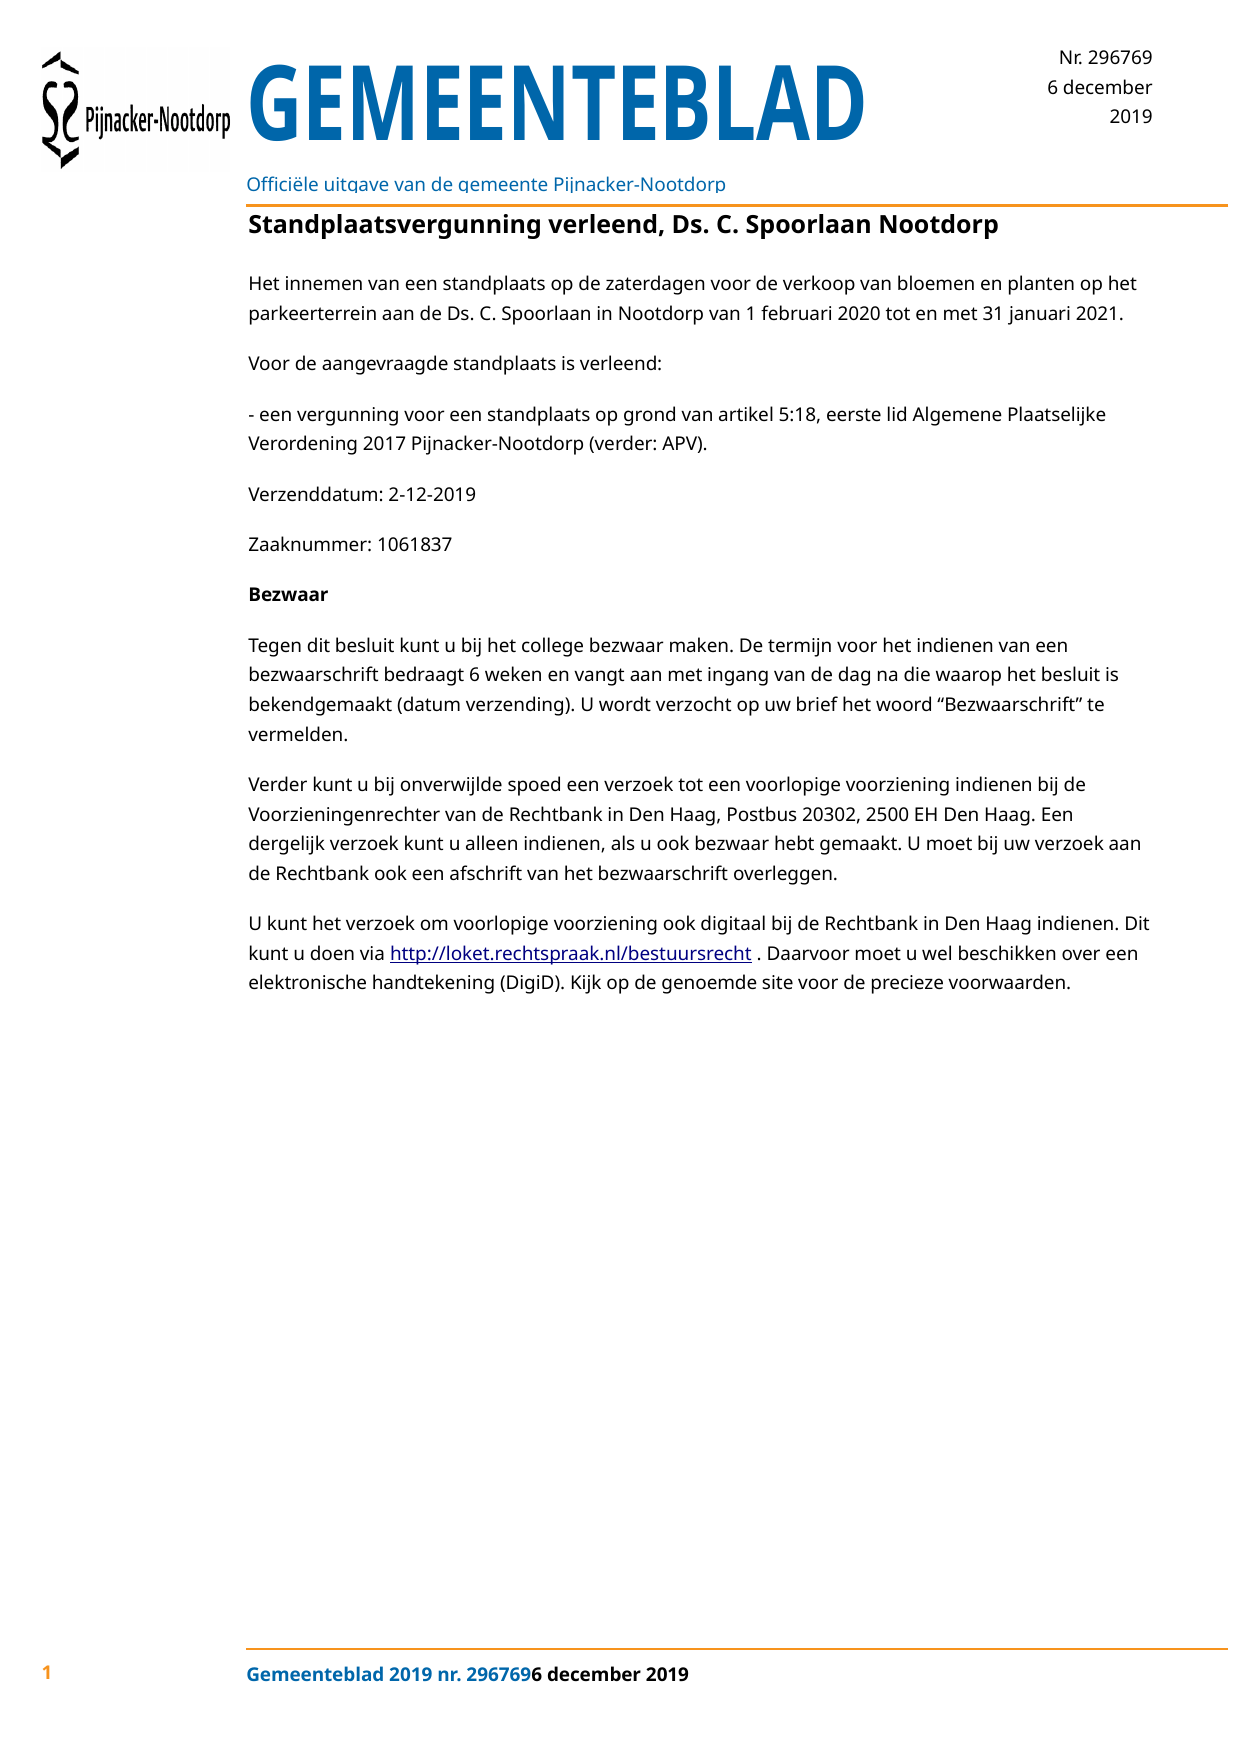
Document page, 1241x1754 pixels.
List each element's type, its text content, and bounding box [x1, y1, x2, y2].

text - een vergunning voor een standplaats op grond van artikel 5:18, eerste lid Algemene Plaatselijke Verordening 2017 Pijnacker-Nootdorp (verder: APV). [248, 401, 1152, 456]
picture [41, 47, 231, 172]
text U kunt het verzoek om voorlopige voorziening ook digitaal bij de Rechtbank in Den Haag indienen. Dit kunt u doen via http://loket.rechtspraak.nl/bestuursrecht . Daarvoor moet u wel beschikken over een elektronische handtekening (DigiD). Kijk op de genoemde site voor de precieze voorwaarden. [248, 910, 1152, 995]
text Tegen dit besluit kunt u bij het college bezwaar maken. De termijn voor het indienen van een bezwaarschrift bedraagt 6 weken en vangt aan met ingang van de dag na die waarop het besluit is bekendgemaakt (datum verzending). U wordt verzocht op uw brief het woord “Bezwaarschrift” te vermelden. [248, 632, 1152, 746]
text Het innemen van een standplaats op de zaterdagen voor de verkoop van bloemen en planten op het parkeerterrein aan de Ds. C. Spoorlaan in Nootdorp van 1 februari 2020 tot en met 31 januari 2021. [248, 270, 1152, 326]
text Standplaatsvergunning verleend, Ds. C. Spoorlaan Nootdorp [248, 207, 1152, 241]
text Verder kunt u bij onverwijlde spoed een verzoek tot een voorlopige voorziening indienen bij de Voorzieningenrechter van de Rechtbank in Den Haag, Postbus 20302, 2500 EH Den Haag. Een dergelijk verzoek kunt u alleen indienen, als u ook bezwaar hebt gemaakt. U moet bij uw verzoek aan de Rechtbank ook een afschrift van het bezwaarschrift overleggen. [248, 771, 1152, 886]
text Bezwaar [248, 582, 1152, 607]
text Zaaknummer: 1061837 [248, 531, 1152, 557]
text Verzenddatum: 2-12-2019 [248, 481, 1152, 506]
text Voor de aangevraagde standplaats is verleend: [248, 350, 1152, 376]
